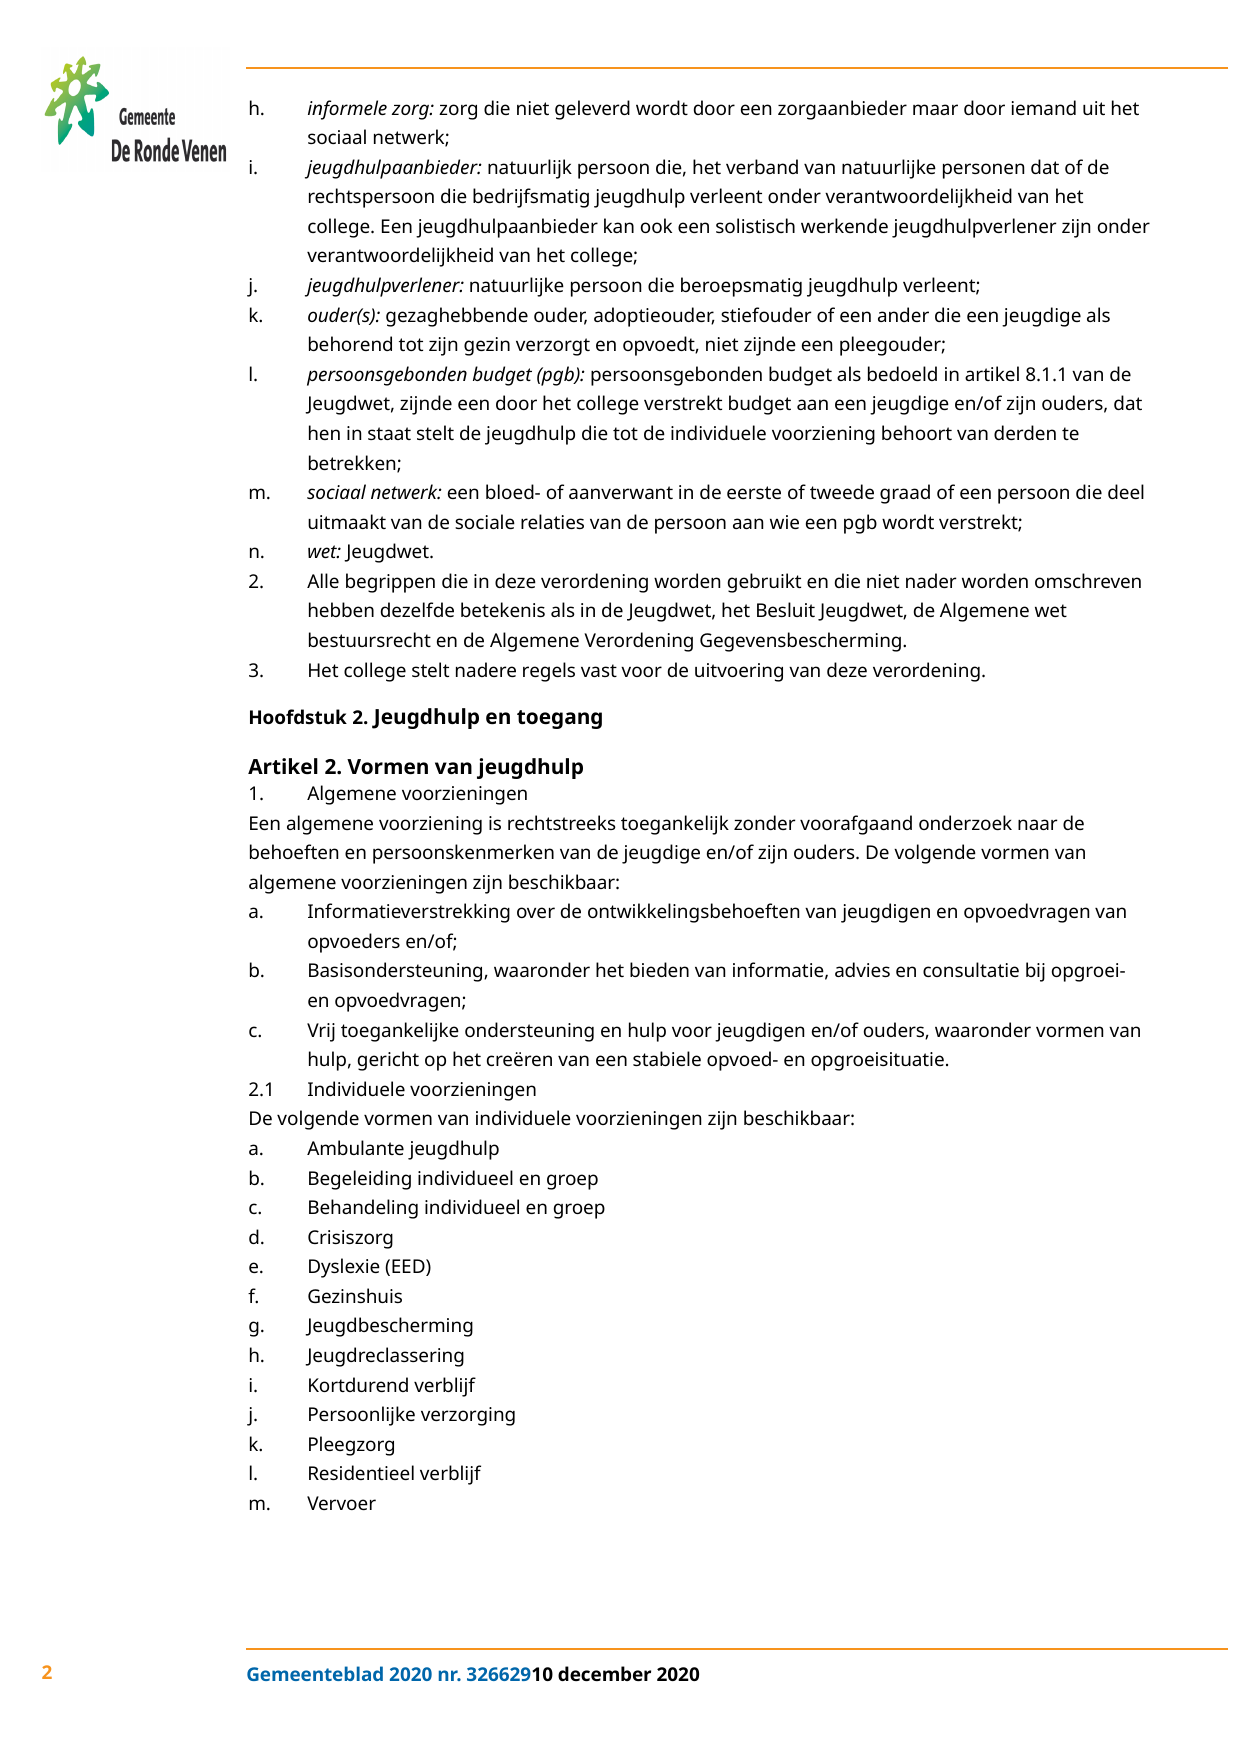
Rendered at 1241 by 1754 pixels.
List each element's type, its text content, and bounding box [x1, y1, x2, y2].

list Jeugdreclassering [248, 1342, 1152, 1368]
list Gezinshuis [248, 1283, 1152, 1309]
list Crisiszorg [248, 1224, 1152, 1250]
list informele zorg: zorg die niet geleverd wordt door een zorgaanbieder maar door iemand uit het sociaal netwerk; [248, 95, 1152, 150]
list Individuele voorzieningen [248, 1076, 1152, 1102]
text Een algemene voorziening is rechtstreeks toegankelijk zonder voorafgaand onderzoek naar de behoeften en persoonskenmerken van de jeugdige en/of zijn ouders. De volgende vormen van algemene voorzieningen zijn beschikbaar: [248, 810, 1152, 895]
list Persoonlijke verzorging [248, 1401, 1152, 1427]
list Kortdurend verblijf [248, 1372, 1152, 1398]
list ouder(s): gezaghebbende ouder, adoptieouder, stiefouder of een ander die een jeugdige als behorend tot zijn gezin verzorgt en opvoedt, niet zijnde een pleegouder; [248, 302, 1152, 357]
list wet: Jeugdwet. [248, 538, 1152, 564]
list jeugdhulpverlener: natuurlijke persoon die beroepsmatig jeugdhulp verleent; [248, 272, 1152, 298]
list Dyslexie (EED) [248, 1253, 1152, 1279]
list Begeleiding individueel en groep [248, 1165, 1152, 1191]
list Algemene voorzieningen [248, 780, 1152, 806]
list jeugdhulpaanbieder: natuurlijk persoon die, het verband van natuurlijke personen dat of de rechtspersoon die bedrijfsmatig jeugdhulp verleent onder verantwoordelijkheid van het college. Een jeugdhulpaanbieder kan ook een solistisch werkende jeugdhulpverlener zijn onder verantwoordelijkheid van het college; [248, 154, 1152, 268]
list Informatieverstrekking over de ontwikkelingsbehoeften van jeugdigen en opvoedvragen van opvoeders en/of; [248, 898, 1152, 954]
list Pleegzorg [248, 1431, 1152, 1457]
list sociaal netwerk: een bloed- of aanverwant in de eerste of tweede graad of een persoon die deel uitmaakt van de sociale relaties van de persoon aan wie een pgb wordt verstrekt; [248, 479, 1152, 535]
list Ambulante jeugdhulp [248, 1135, 1152, 1161]
picture [41, 47, 231, 172]
list Behandeling individueel en groep [248, 1194, 1152, 1220]
text Hoofdstuk 2. Jeugdhulp en toegang [248, 702, 1152, 731]
list persoonsgebonden budget (pgb): persoonsgebonden budget als bedoeld in artikel 8.1.1 van de Jeugdwet, zijnde een door het college verstrekt budget aan een jeugdige en/of zijn ouders, dat hen in staat stelt de jeugdhulp die tot de individuele voorziening behoort van derden te betrekken; [248, 361, 1152, 476]
list Vrij toegankelijke ondersteuning en hulp voor jeugdigen en/of ouders, waaronder vormen van hulp, gericht op het creëren van een stabiele opvoed- en opgroeisituatie. [248, 1017, 1152, 1072]
text Artikel 2. Vormen van jeugdhulp [248, 752, 1152, 780]
list Residentieel verblijf [248, 1461, 1152, 1486]
list Alle begrippen die in deze verordening worden gebruikt en die niet nader worden omschreven hebben dezelfde betekenis als in de Jeugdwet, het Besluit Jeugdwet, de Algemene wet bestuursrecht en de Algemene Verordening Gegevensbescherming. [248, 568, 1152, 653]
list Vervoer [248, 1490, 1152, 1516]
list Het college stelt nadere regels vast voor de uitvoering van deze verordening. [248, 657, 1152, 683]
list Jeugdbescherming [248, 1313, 1152, 1338]
text De volgende vormen van individuele voorzieningen zijn beschikbaar: [248, 1106, 1152, 1131]
list Basisondersteuning, waaronder het bieden van informatie, advies en consultatie bij opgroei- en opvoedvragen; [248, 958, 1152, 1013]
